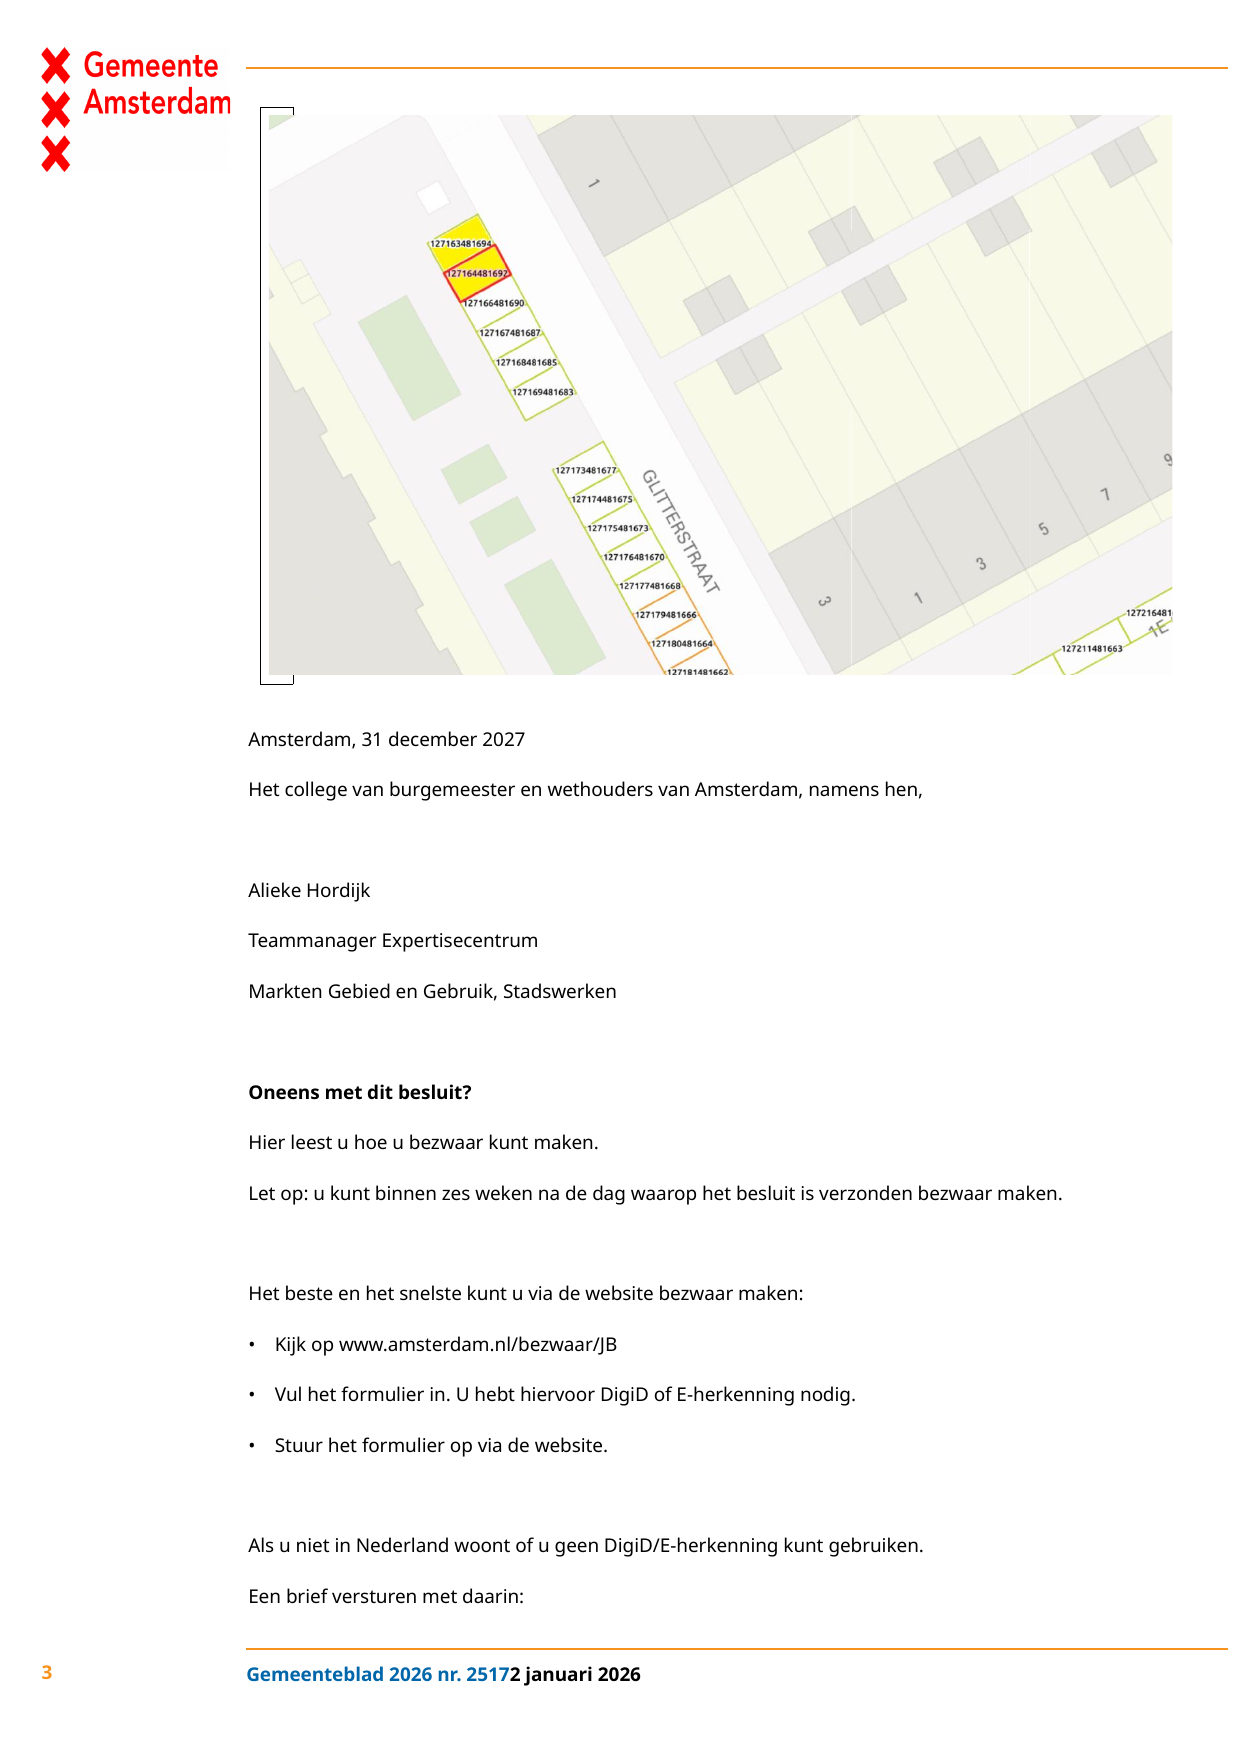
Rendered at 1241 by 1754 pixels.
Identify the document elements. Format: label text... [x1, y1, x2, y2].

text Hier leest u hoe u bezwaar kunt maken. [248, 1129, 1152, 1155]
text • Vul het formulier in. U hebt hiervoor DigiD of E-herkenning nodig. [248, 1381, 1152, 1407]
text Het college van burgemeester en wethouders van Amsterdam, namens hen, [248, 776, 1152, 802]
text Markten Gebied en Gebruik, Stadswerken [248, 978, 1152, 1004]
text Een brief versturen met daarin: [248, 1583, 1152, 1609]
text • Kijk op www.amsterdam.nl/bezwaar/JB [248, 1331, 1152, 1357]
text • Stuur het formulier op via de website. [248, 1432, 1152, 1457]
picture [41, 47, 231, 172]
text Let op: u kunt binnen zes weken na de dag waarop het besluit is verzonden bezwaar maken. [248, 1180, 1152, 1205]
picture [268, 115, 1173, 675]
text Alieke Hordijk [248, 877, 1152, 903]
text Oneens met dit besluit? [248, 1079, 1152, 1104]
text Als u niet in Nederland woont of u geen DigiD/E-herkenning kunt gebruiken. [248, 1533, 1152, 1558]
text Teammanager Expertisecentrum [248, 928, 1152, 953]
text Amsterdam, 31 december 2027 [248, 726, 1152, 752]
text Het beste en het snelste kunt u via de website bezwaar maken: [248, 1281, 1152, 1306]
